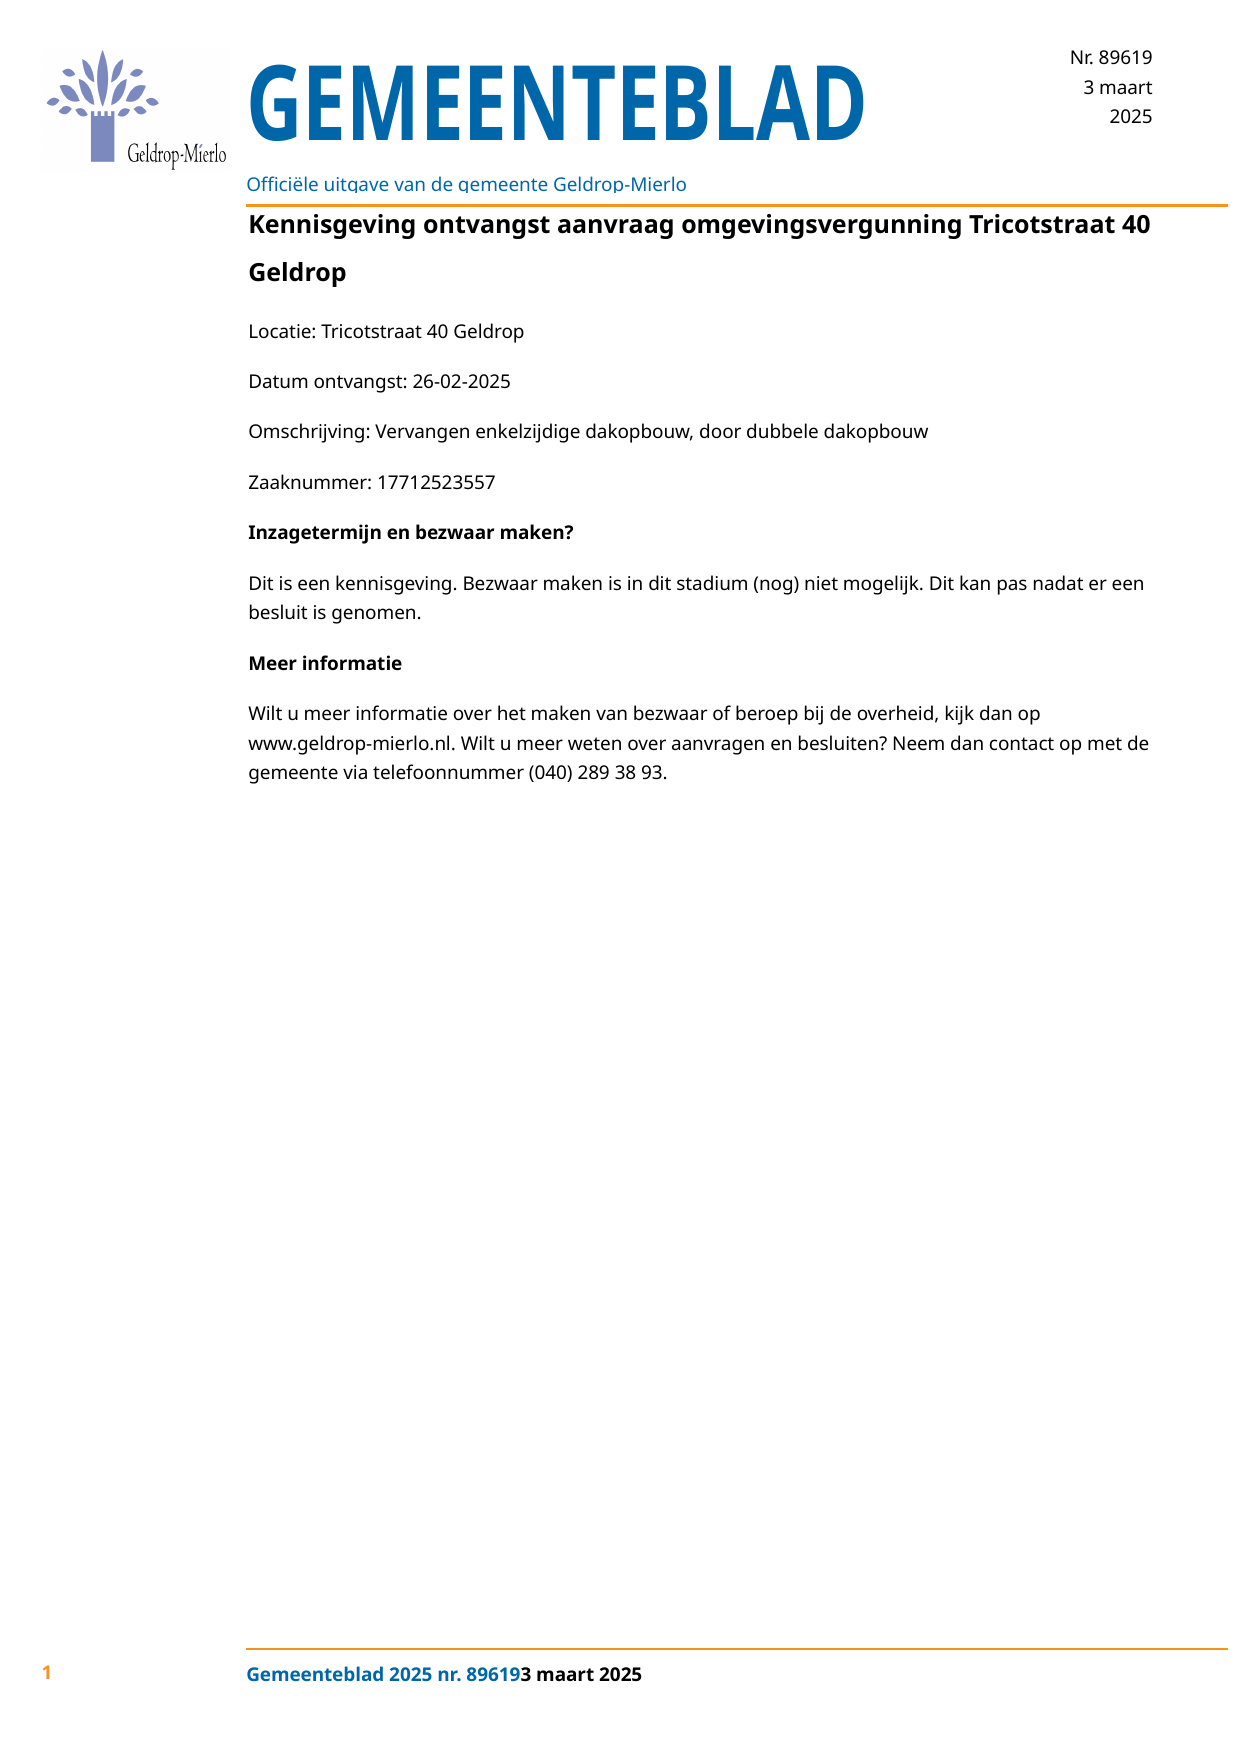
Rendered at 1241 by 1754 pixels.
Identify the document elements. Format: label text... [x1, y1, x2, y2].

text Kennisgeving ontvangst aanvraag omgevingsvergunning Tricotstraat 40 Geldrop [248, 207, 1152, 288]
text Omschrijving: Vervangen enkelzijdige dakopbouw, door dubbele dakopbouw [248, 419, 1152, 444]
text Dit is een kennisgeving. Bezwaar maken is in dit stadium (nog) niet mogelijk. Dit kan pas nadat er een besluit is genomen. [248, 570, 1152, 625]
text Inzagetermijn en bezwaar maken? [248, 519, 1152, 545]
text Zaaknummer: 17712523557 [248, 469, 1152, 495]
text Locatie: Tricotstraat 40 Geldrop [248, 318, 1152, 344]
text Wilt u meer informatie over het maken van bezwaar of beroep bij de overheid, kijk dan op www.geldrop-mierlo.nl. Wilt u meer weten over aanvragen en besluiten? Neem dan contact op met de gemeente via telefoonnummer (040) 289 38 93. [248, 700, 1152, 785]
text Datum ontvangst: 26-02-2025 [248, 368, 1152, 394]
text Meer informatie [248, 650, 1152, 676]
picture [41, 47, 231, 172]
